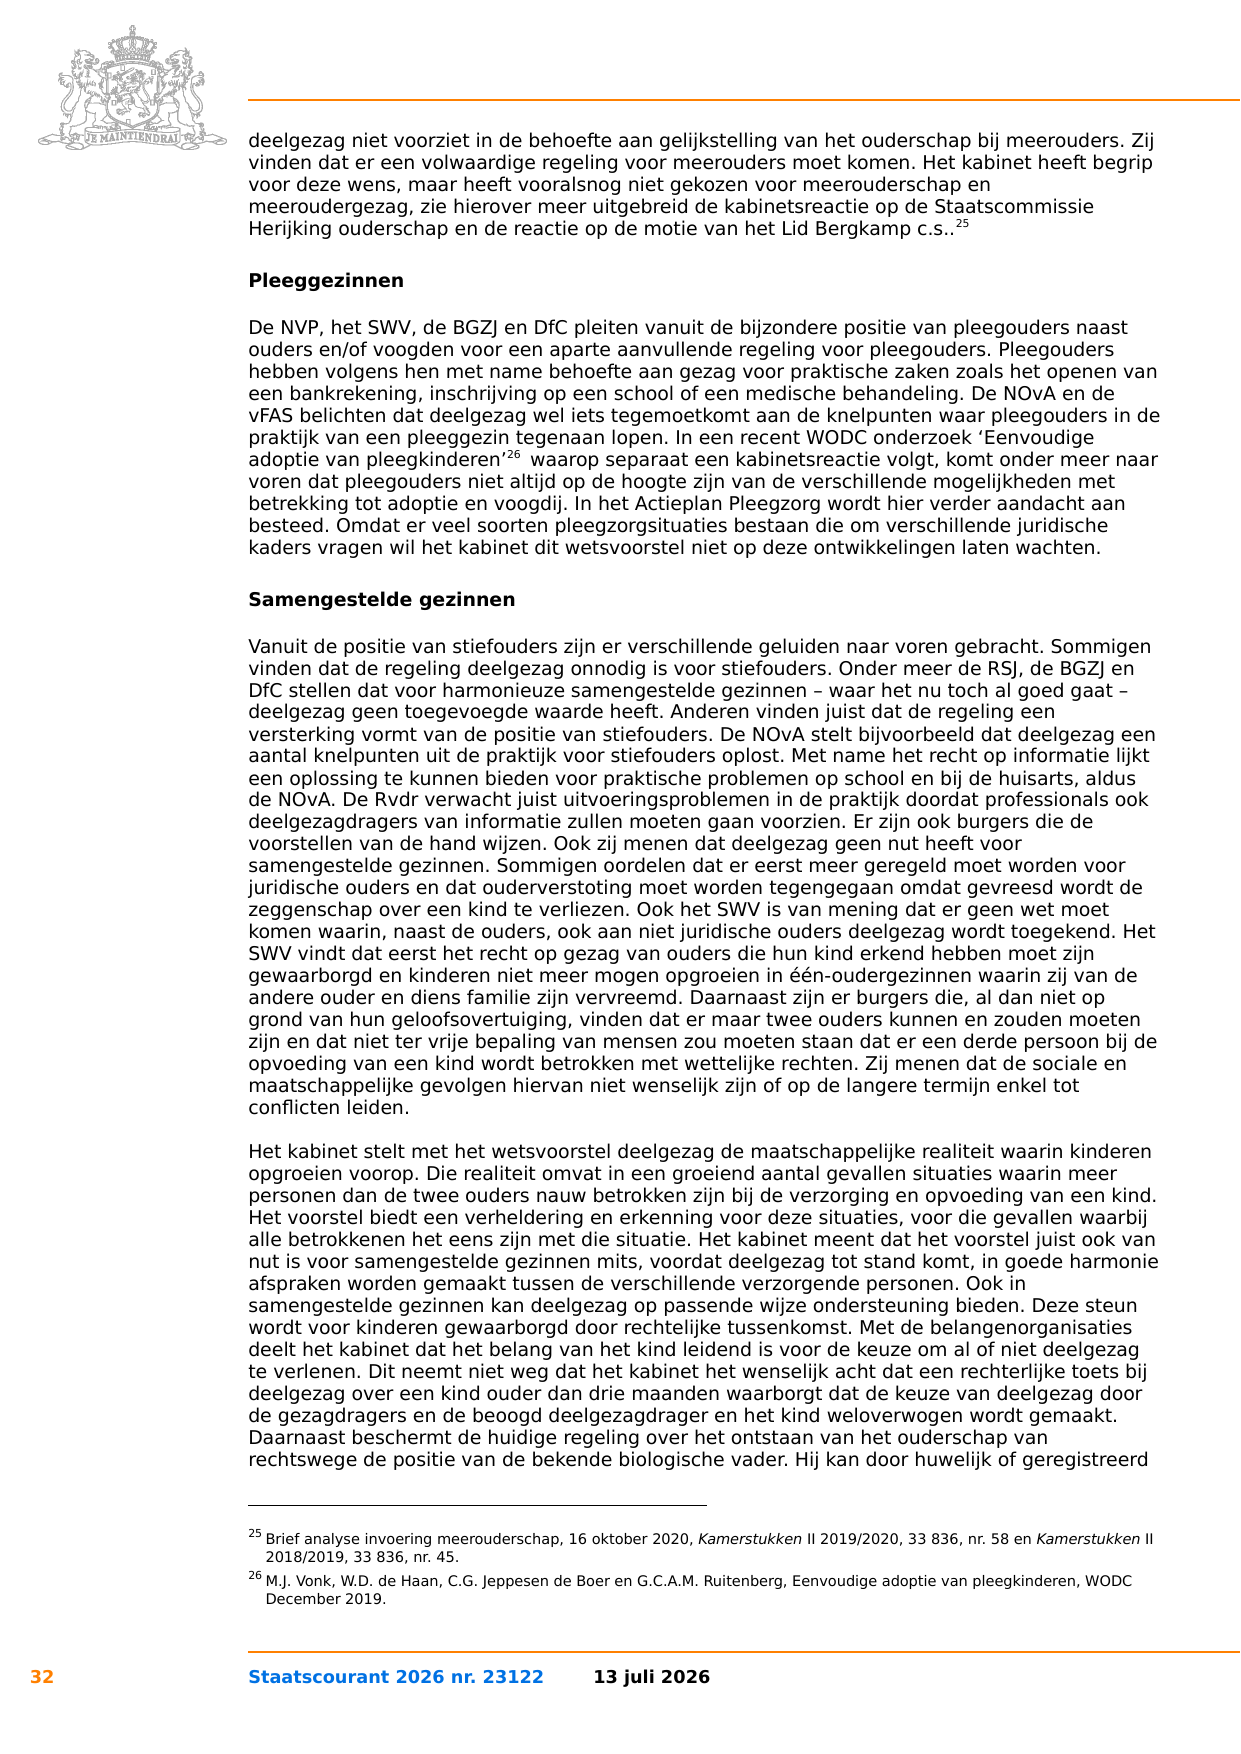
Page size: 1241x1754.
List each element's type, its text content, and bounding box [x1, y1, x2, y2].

text De NVP, het SWV, de BGZJ en DfC pleiten vanuit de bijzondere positie van pleegouders naast ouders en/of voogden voor een aparte aanvullende regeling voor pleegouders. Pleegouders hebben volgens hen met name behoefte aan gezag voor praktische zaken zoals het openen van een bankrekening, inschrijving op een school of een medische behandeling. De NOvA en de vFAS belichten dat deelgezag wel iets tegemoetkomt aan de knelpunten waar pleegouders in de praktijk van een pleeggezin tegenaan lopen. In een recent WODC onderzoek ‘Eenvoudige adoptie van pleegkinderen’ waarop separaat een kabinetsreactie volgt, komt onder meer naar voren dat pleegouders niet altijd op de hoogte zijn van de verschillende mogelijkheden met betrekking tot adoptie en voogdij. In het Actieplan Pleegzorg wordt hier verder aandacht aan besteed. Omdat er veel soorten pleegzorgsituaties bestaan die om verschillende juridische kaders vragen wil het kabinet dit wetsvoorstel niet op deze ontwikkelingen laten wachten. [248, 317, 1163, 558]
text deelgezag niet voorziet in de behoefte aan gelijkstelling van het ouderschap bij meerouders. Zij vinden dat er een volwaardige regeling voor meerouders moet komen. Het kabinet heeft begrip voor deze wens, maar heeft vooralsnog niet gekozen voor meerouderschap en meeroudergezag, zie hierover meer uitgebreid de kabinetsreactie op de Staatscommissie Herijking ouderschap en de reactie op de motie van het Lid Bergkamp c.s.. [248, 130, 1163, 240]
text Brief analyse invoering meerouderschap, 16 oktober 2020, Kamerstukken II 2019/2020, 33 836, nr. 58 en Kamerstukken II 2018/2019, 33 836, nr. 45. [248, 1527, 1163, 1566]
text Het kabinet stelt met het wetsvoorstel deelgezag de maatschappelijke realiteit waarin kinderen opgroeien voorop. Die realiteit omvat in een groeiend aantal gevallen situaties waarin meer personen dan de twee ouders nauw betrokken zijn bij de verzorging en opvoeding van een kind. Het voorstel biedt een verheldering en erkenning voor deze situaties, voor die gevallen waarbij alle betrokkenen het eens zijn met die situatie. Het kabinet meent dat het voorstel juist ook van nut is voor samengestelde gezinnen mits, voordat deelgezag tot stand komt, in goede harmonie afspraken worden gemaakt tussen de verschillende verzorgende personen. Ook in samengestelde gezinnen kan deelgezag op passende wijze ondersteuning bieden. Deze steun wordt voor kinderen gewaarborgd door rechtelijke tussenkomst. Met de belangenorganisaties deelt het kabinet dat het belang van het kind leidend is voor de keuze om al of niet deelgezag te verlenen. Dit neemt niet weg dat het kabinet het wenselijk acht dat een rechterlijke toets bij deelgezag over een kind ouder dan drie maanden waarborgt dat de keuze van deelgezag door de gezagdragers en de beoogd deelgezagdrager en het kind weloverwogen wordt gemaakt. Daarnaast beschermt de huidige regeling over het ontstaan van het ouderschap van rechtswege de positie van de bekende biologische vader. Hij kan door huwelijk of geregistreerd [248, 1141, 1163, 1471]
text M.J. Vonk, W.D. de Haan, C.G. Jeppesen de Boer en G.C.A.M. Ruitenberg, Eenvoudige adoptie van pleegkinderen, WODC December 2019. [248, 1569, 1163, 1608]
subtitle Samengestelde gezinnen [248, 588, 1163, 611]
picture [38, 25, 227, 150]
text Vanuit de positie van stiefouders zijn er verschillende geluiden naar voren gebracht. Sommigen vinden dat de regeling deelgezag onnodig is voor stiefouders. Onder meer de RSJ, de BGZJ en DfC stellen dat voor harmonieuze samengestelde gezinnen – waar het nu toch al goed gaat – deelgezag geen toegevoegde waarde heeft. Anderen vinden juist dat de regeling een versterking vormt van de positie van stiefouders. De NOvA stelt bijvoorbeeld dat deelgezag een aantal knelpunten uit de praktijk voor stiefouders oplost. Met name het recht op informatie lijkt een oplossing te kunnen bieden voor praktische problemen op school en bij de huisarts, aldus de NOvA. De Rvdr verwacht juist uitvoeringsproblemen in de praktijk doordat professionals ook deelgezagdragers van informatie zullen moeten gaan voorzien. Er zijn ook burgers die de voorstellen van de hand wijzen. Ook zij menen dat deelgezag geen nut heeft voor samengestelde gezinnen. Sommigen oordelen dat er eerst meer geregeld moet worden voor juridische ouders en dat ouderverstoting moet worden tegengegaan omdat gevreesd wordt de zeggenschap over een kind te verliezen. Ook het SWV is van mening dat er geen wet moet komen waarin, naast de ouders, ook aan niet juridische ouders deelgezag wordt toegekend. Het SWV vindt dat eerst het recht op gezag van ouders die hun kind erkend hebben moet zijn gewaarborgd en kinderen niet meer mogen opgroeien in één-oudergezinnen waarin zij van de andere ouder en diens familie zijn vervreemd. Daarnaast zijn er burgers die, al dan niet op grond van hun geloofsovertuiging, vinden dat er maar twee ouders kunnen en zouden moeten zijn en dat niet ter vrije bepaling van mensen zou moeten staan dat er een derde persoon bij de opvoeding van een kind wordt betrokken met wettelijke rechten. Zij menen dat de sociale en maatschappelijke gevolgen hiervan niet wenselijk zijn of op de langere termijn enkel tot conflicten leiden. [248, 636, 1163, 1119]
subtitle Pleeggezinnen [248, 270, 1163, 292]
